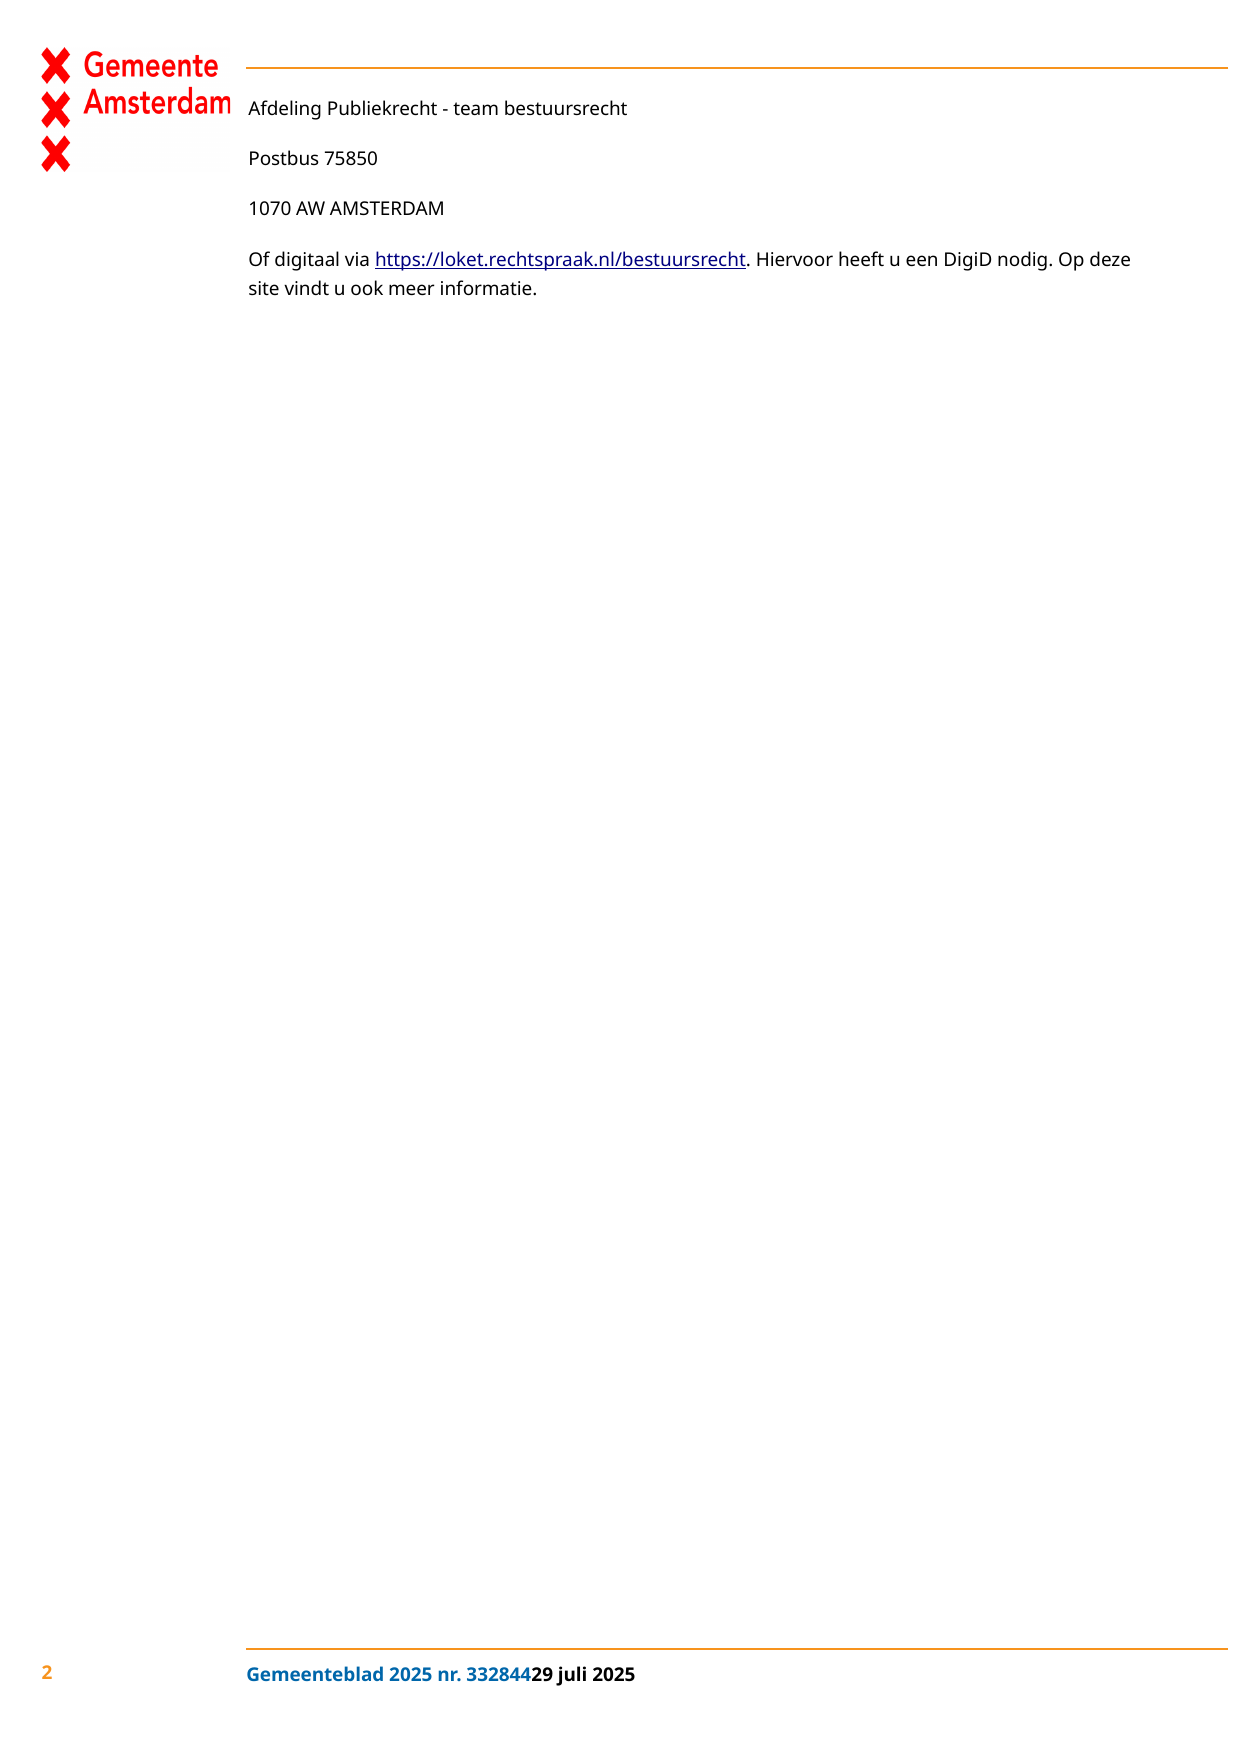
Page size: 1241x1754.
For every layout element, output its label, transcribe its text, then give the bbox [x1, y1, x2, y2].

text Postbus 75850 [248, 145, 1152, 171]
picture [41, 47, 231, 172]
text Of digitaal via https://loket.rechtspraak.nl/bestuursrecht. Hiervoor heeft u een DigiD nodig. Op deze site vindt u ook meer informatie. [248, 246, 1152, 301]
text 1070 AW AMSTERDAM [248, 196, 1152, 221]
text Afdeling Publiekrecht - team bestuursrecht [248, 95, 1152, 121]
